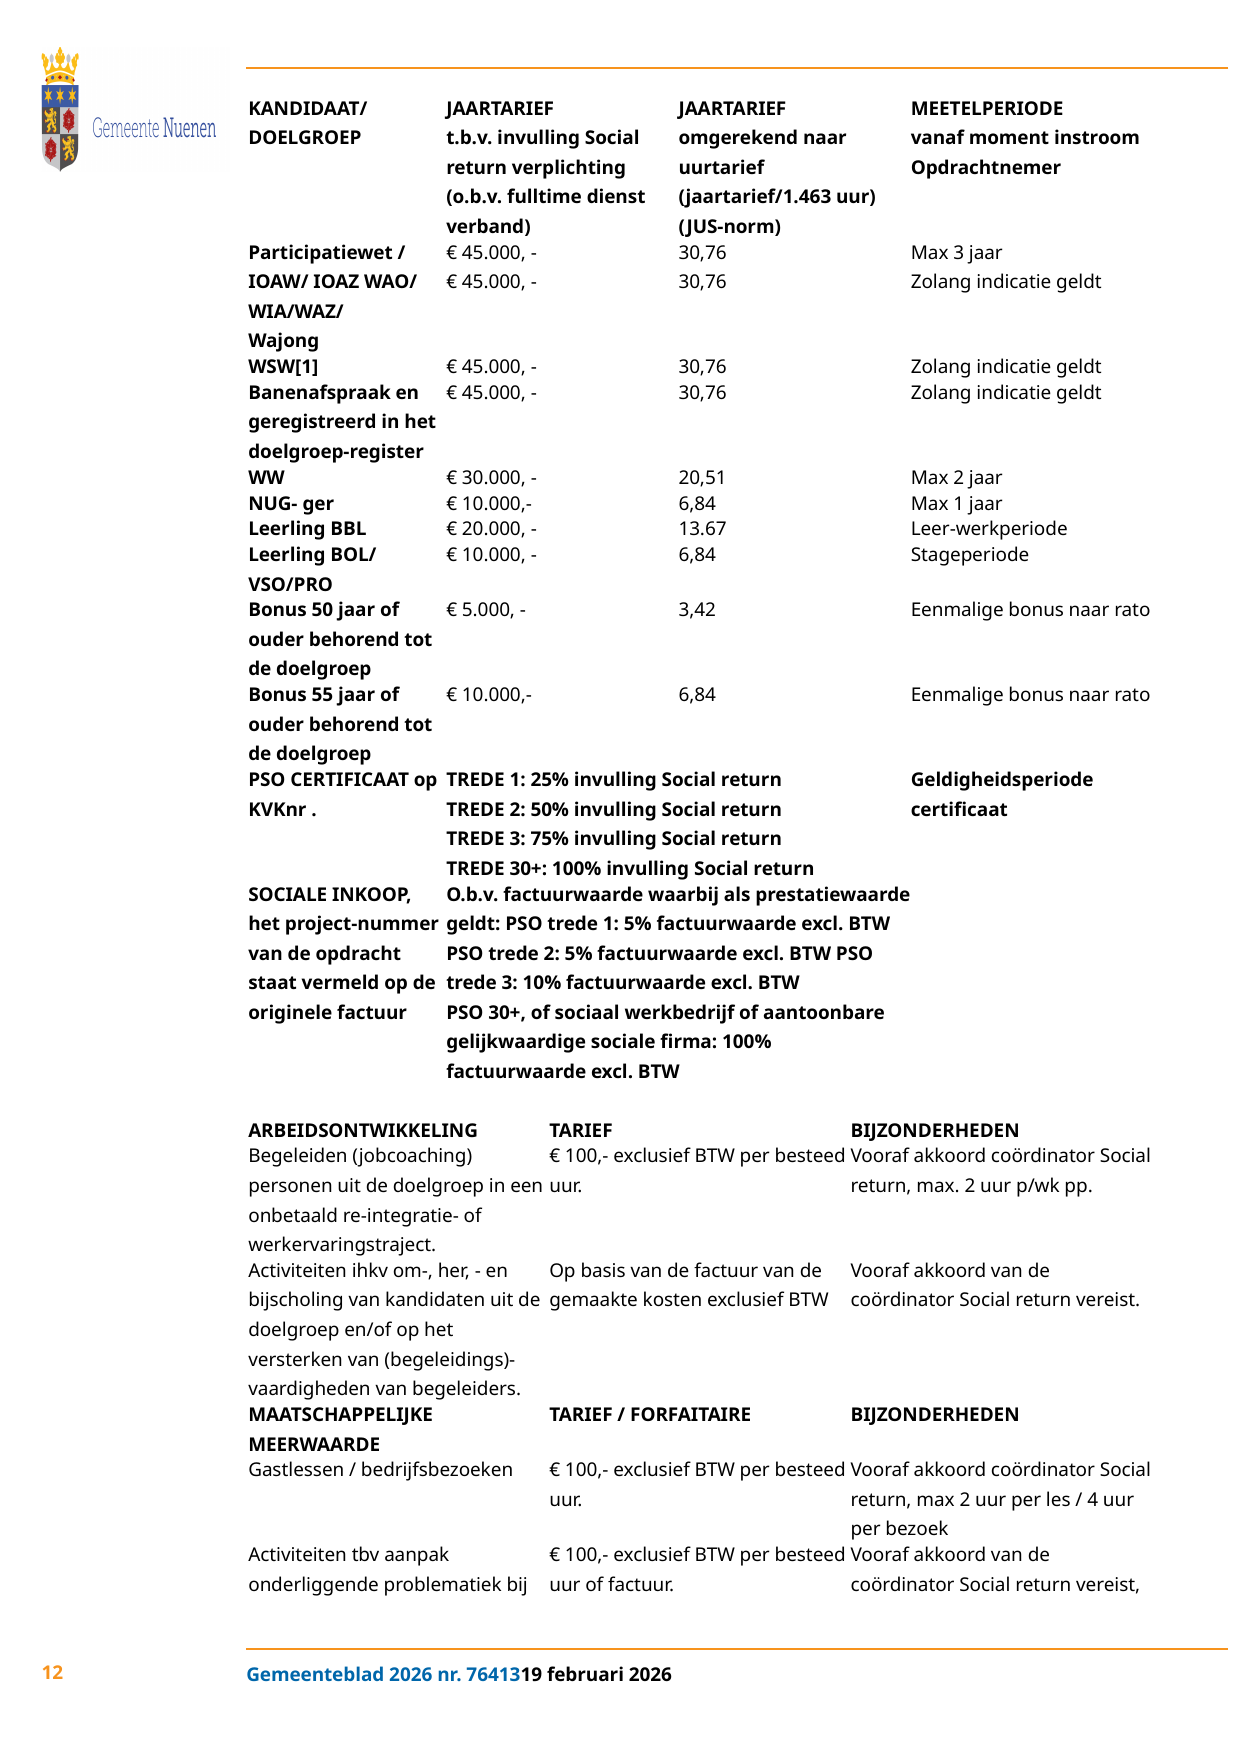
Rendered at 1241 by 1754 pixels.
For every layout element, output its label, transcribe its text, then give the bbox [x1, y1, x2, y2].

table_cell Gastlessen / bedrijfsbezoeken [248, 1456, 549, 1541]
table_cell Activiteiten ihkv om-, her, - en bijscholing van kandidaten uit de doelgroep en/of op het versterken van (begeleidings)-vaardigheden van begeleiders. [248, 1257, 549, 1401]
table_cell € 10.000,- [446, 490, 678, 515]
table_cell O.b.v. factuurwaarde waarbij als prestatiewaarde geldt: PSO trede 1: 5% factuurwaarde excl. BTW PSO trede 2: 5% factuurwaarde excl. BTW PSO trede 3: 10% factuurwaarde excl. BTW PSO 30+, of sociaal werkbedrijf of aantoonbare gelijkwaardige sociale firma: 100% factuurwaarde excl. BTW [446, 881, 911, 1084]
table_cell Max 2 jaar [911, 464, 1152, 490]
table_cell € 100,- exclusief BTW per besteed uur of factuur. [549, 1541, 850, 1597]
table_cell 6,84 [678, 541, 911, 596]
table_header MEETELPERIODE vanaf moment instroom Opdrachtnemer [911, 95, 1152, 239]
table_cell Vooraf akkoord van de coördinator Social return vereist. [850, 1257, 1152, 1401]
table_cell 30,76 [678, 353, 911, 379]
table_cell 6,84 [678, 490, 911, 515]
table_cell BIJZONDERHEDEN [850, 1401, 1152, 1456]
table_cell Max 1 jaar [911, 490, 1152, 515]
table_cell Bonus 50 jaar of ouder behorend tot de doelgroep [248, 596, 446, 681]
table_cell Geldigheidsperiode certificaat [911, 766, 1152, 881]
table_cell Begeleiden (jobcoaching) personen uit de doelgroep in een onbetaald re-integratie- of werkervaringstraject. [248, 1143, 549, 1257]
table_header ARBEIDSONTWIKKELING [248, 1117, 549, 1143]
table_cell 30,76 30,76 [678, 239, 911, 353]
table_cell € 100,- exclusief BTW per besteed uur. [549, 1456, 850, 1541]
table_cell MAATSCHAPPELIJKE MEERWAARDE [248, 1401, 549, 1456]
table_header BIJZONDERHEDEN [850, 1117, 1152, 1143]
table_cell € 5.000, - [446, 596, 678, 681]
table_cell Max 3 jaar Zolang indicatie geldt [911, 239, 1152, 353]
table_header TARIEF [549, 1117, 850, 1143]
table_cell WW [248, 464, 446, 490]
table_cell NUG- ger [248, 490, 446, 515]
table_cell 3,42 [678, 596, 911, 681]
table_cell € 20.000, - [446, 515, 678, 541]
table_cell WSW[1] [248, 353, 446, 379]
table_cell € 45.000, - € 45.000, - [446, 239, 678, 353]
table_header JAARTARIEF t.b.v. invulling Social return verplichting (o.b.v. fulltime dienst verband) [446, 95, 678, 239]
table_cell Eenmalige bonus naar rato [911, 681, 1152, 766]
table_cell Zolang indicatie geldt [911, 353, 1152, 379]
table_cell Eenmalige bonus naar rato [911, 596, 1152, 681]
table_cell Participatiewet / IOAW/ IOAZ WAO/ WIA/WAZ/ Wajong [248, 239, 446, 353]
table_cell Stageperiode [911, 541, 1152, 596]
table_cell Vooraf akkoord van de coördinator Social return vereist, [850, 1541, 1152, 1597]
table_cell Activiteiten tbv aanpak onderliggende problematiek bij [248, 1541, 549, 1597]
table_cell [911, 881, 1152, 1084]
table_cell Bonus 55 jaar of ouder behorend tot de doelgroep [248, 681, 446, 766]
table_cell € 45.000, - [446, 379, 678, 464]
table_cell Leer-werkperiode [911, 515, 1152, 541]
table_cell Zolang indicatie geldt [911, 379, 1152, 464]
table_cell 13.67 [678, 515, 911, 541]
table_header JAARTARIEF omgerekend naar uurtarief (jaartarief/1.463 uur) (JUS-norm) [678, 95, 911, 239]
table_cell 20,51 [678, 464, 911, 490]
table_cell € 30.000, - [446, 464, 678, 490]
table_cell 6,84 [678, 681, 911, 766]
table_header KANDIDAAT/ DOELGROEP [248, 95, 446, 239]
table_cell € 10.000, - [446, 541, 678, 596]
table_cell € 45.000, - [446, 353, 678, 379]
table_cell € 100,- exclusief BTW per besteed uur. [549, 1143, 850, 1257]
table_cell Vooraf akkoord coördinator Social return, max. 2 uur p/wk pp. [850, 1143, 1152, 1257]
table_cell TREDE 1: 25% invulling Social return TREDE 2: 50% invulling Social return TREDE 3: 75% invulling Social return TREDE 30+: 100% invulling Social return [446, 766, 911, 881]
table_cell 30,76 [678, 379, 911, 464]
table_cell Leerling BBL [248, 515, 446, 541]
table_cell TARIEF / FORFAITAIRE [549, 1401, 850, 1456]
table_cell Op basis van de factuur van de gemaakte kosten exclusief BTW [549, 1257, 850, 1401]
table_cell Leerling BOL/ VSO/PRO [248, 541, 446, 596]
table_cell PSO CERTIFICAAT op KVKnr . [248, 766, 446, 881]
table_cell Vooraf akkoord coördinator Social return, max 2 uur per les / 4 uur per bezoek [850, 1456, 1152, 1541]
table_cell SOCIALE INKOOP, het project-nummer van de opdracht staat vermeld op de originele factuur [248, 881, 446, 1084]
table_cell Banenafspraak en geregistreerd in het doelgroep-register [248, 379, 446, 464]
table_cell € 10.000,- [446, 681, 678, 766]
picture [41, 47, 231, 172]
